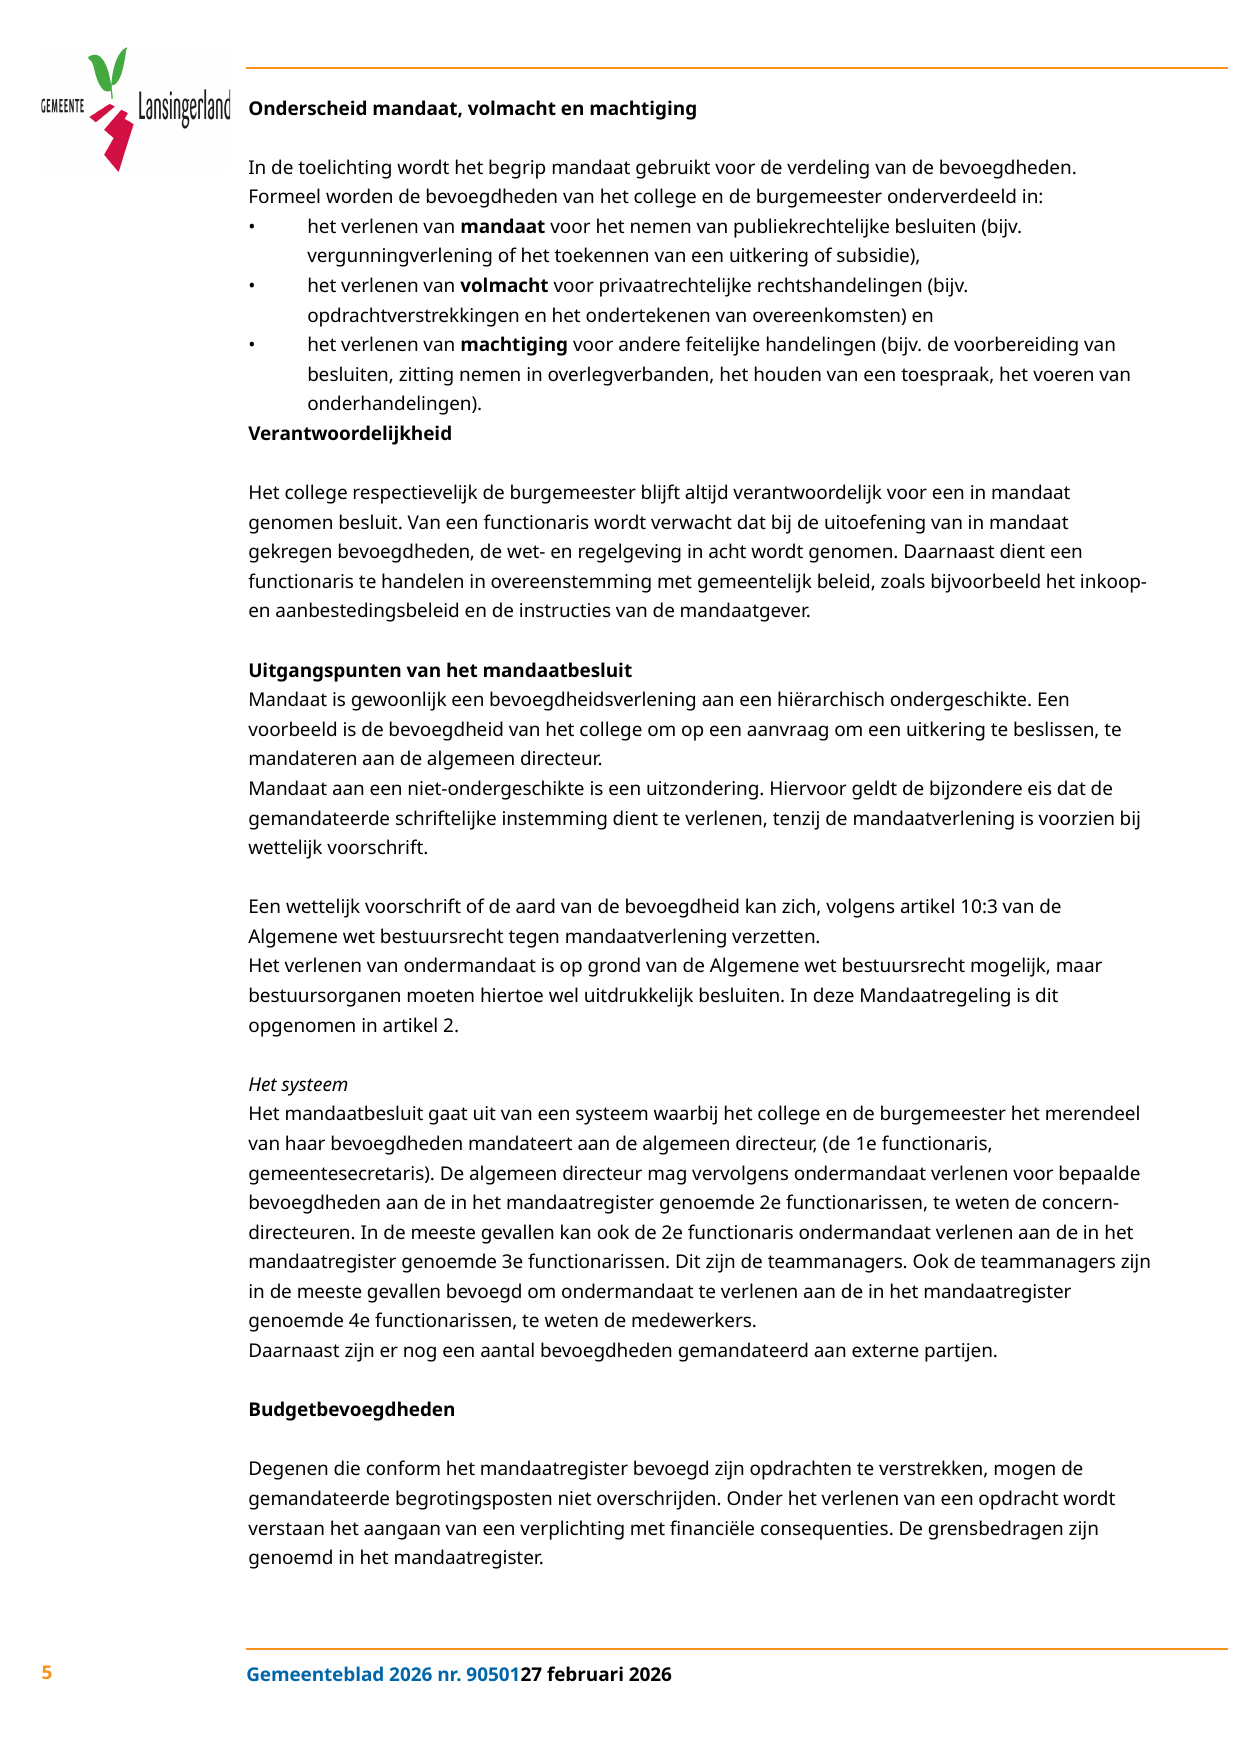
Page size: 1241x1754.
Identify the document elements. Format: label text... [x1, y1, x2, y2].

text Uitgangspunten van het mandaatbesluit [248, 657, 1152, 683]
text Een wettelijk voorschrift of de aard van de bevoegdheid kan zich, volgens artikel 10:3 van de Algemene wet bestuursrecht tegen mandaatverlening verzetten. [248, 893, 1152, 949]
list het verlenen van mandaat voor het nemen van publiekrechtelijke besluiten (bijv. vergunningverlening of het toekennen van een uitkering of subsidie), [248, 213, 1152, 268]
text Mandaat is gewoonlijk een bevoegdheidsverlening aan een hiërarchisch ondergeschikte. Een voorbeeld is de bevoegdheid van het college om op een aanvraag om een uitkering te beslissen, te mandateren aan de algemeen directeur. [248, 686, 1152, 771]
text Het mandaatbesluit gaat uit van een systeem waarbij het college en de burgemeester het merendeel van haar bevoegdheden mandateert aan de algemeen directeur, (de 1e functionaris, gemeentesecretaris). De algemeen directeur mag vervolgens ondermandaat verlenen voor bepaalde bevoegdheden aan de in het mandaatregister genoemde 2e functionarissen, te weten de concern-directeuren. In de meeste gevallen kan ook de 2e functionaris ondermandaat verlenen aan de in het mandaatregister genoemde 3e functionarissen. Dit zijn de teammanagers. Ook de teammanagers zijn in de meeste gevallen bevoegd om ondermandaat te verlenen aan de in het mandaatregister genoemde 4e functionarissen, te weten de medewerkers. [248, 1101, 1152, 1333]
text Onderscheid mandaat, volmacht en machtiging [248, 95, 1152, 121]
text Mandaat aan een niet-ondergeschikte is een uitzondering. Hiervoor geldt de bijzondere eis dat de gemandateerde schriftelijke instemming dient te verlenen, tenzij de mandaatverlening is voorzien bij wettelijk voorschrift. [248, 775, 1152, 860]
text Verantwoordelijkheid [248, 420, 1152, 446]
text Budgetbevoegdheden [248, 1396, 1152, 1422]
text Het verlenen van ondermandaat is op grond van de Algemene wet bestuursrecht mogelijk, maar bestuursorganen moeten hiertoe wel uitdrukkelijk besluiten. In deze Mandaatregeling is dit opgenomen in artikel 2. [248, 953, 1152, 1038]
text Het systeem [248, 1071, 1152, 1097]
text Daarnaast zijn er nog een aantal bevoegdheden gemandateerd aan externe partijen. [248, 1337, 1152, 1363]
list het verlenen van volmacht voor privaatrechtelijke rechtshandelingen (bijv. opdrachtverstrekkingen en het ondertekenen van overeenkomsten) en [248, 272, 1152, 328]
text Het college respectievelijk de burgemeester blijft altijd verantwoordelijk voor een in mandaat genomen besluit. Van een functionaris wordt verwacht dat bij de uitoefening van in mandaat gekregen bevoegdheden, de wet- en regelgeving in acht wordt genomen. Daarnaast dient een functionaris te handelen in overeenstemming met gemeentelijk beleid, zoals bijvoorbeeld het inkoop- en aanbestedingsbeleid en de instructies van de mandaatgever. [248, 479, 1152, 623]
text In de toelichting wordt het begrip mandaat gebruikt voor de verdeling van de bevoegdheden. Formeel worden de bevoegdheden van het college en de burgemeester onderverdeeld in: [248, 154, 1152, 209]
picture [41, 47, 231, 172]
list het verlenen van machtiging voor andere feitelijke handelingen (bijv. de voorbereiding van besluiten, zitting nemen in overlegverbanden, het houden van een toespraak, het voeren van onderhandelingen). [248, 331, 1152, 416]
text Degenen die conform het mandaatregister bevoegd zijn opdrachten te verstrekken, mogen de gemandateerde begrotingsposten niet overschrijden. Onder het verlenen van een opdracht wordt verstaan het aangaan van een verplichting met financiële consequenties. De grensbedragen zijn genoemd in het mandaatregister. [248, 1456, 1152, 1570]
